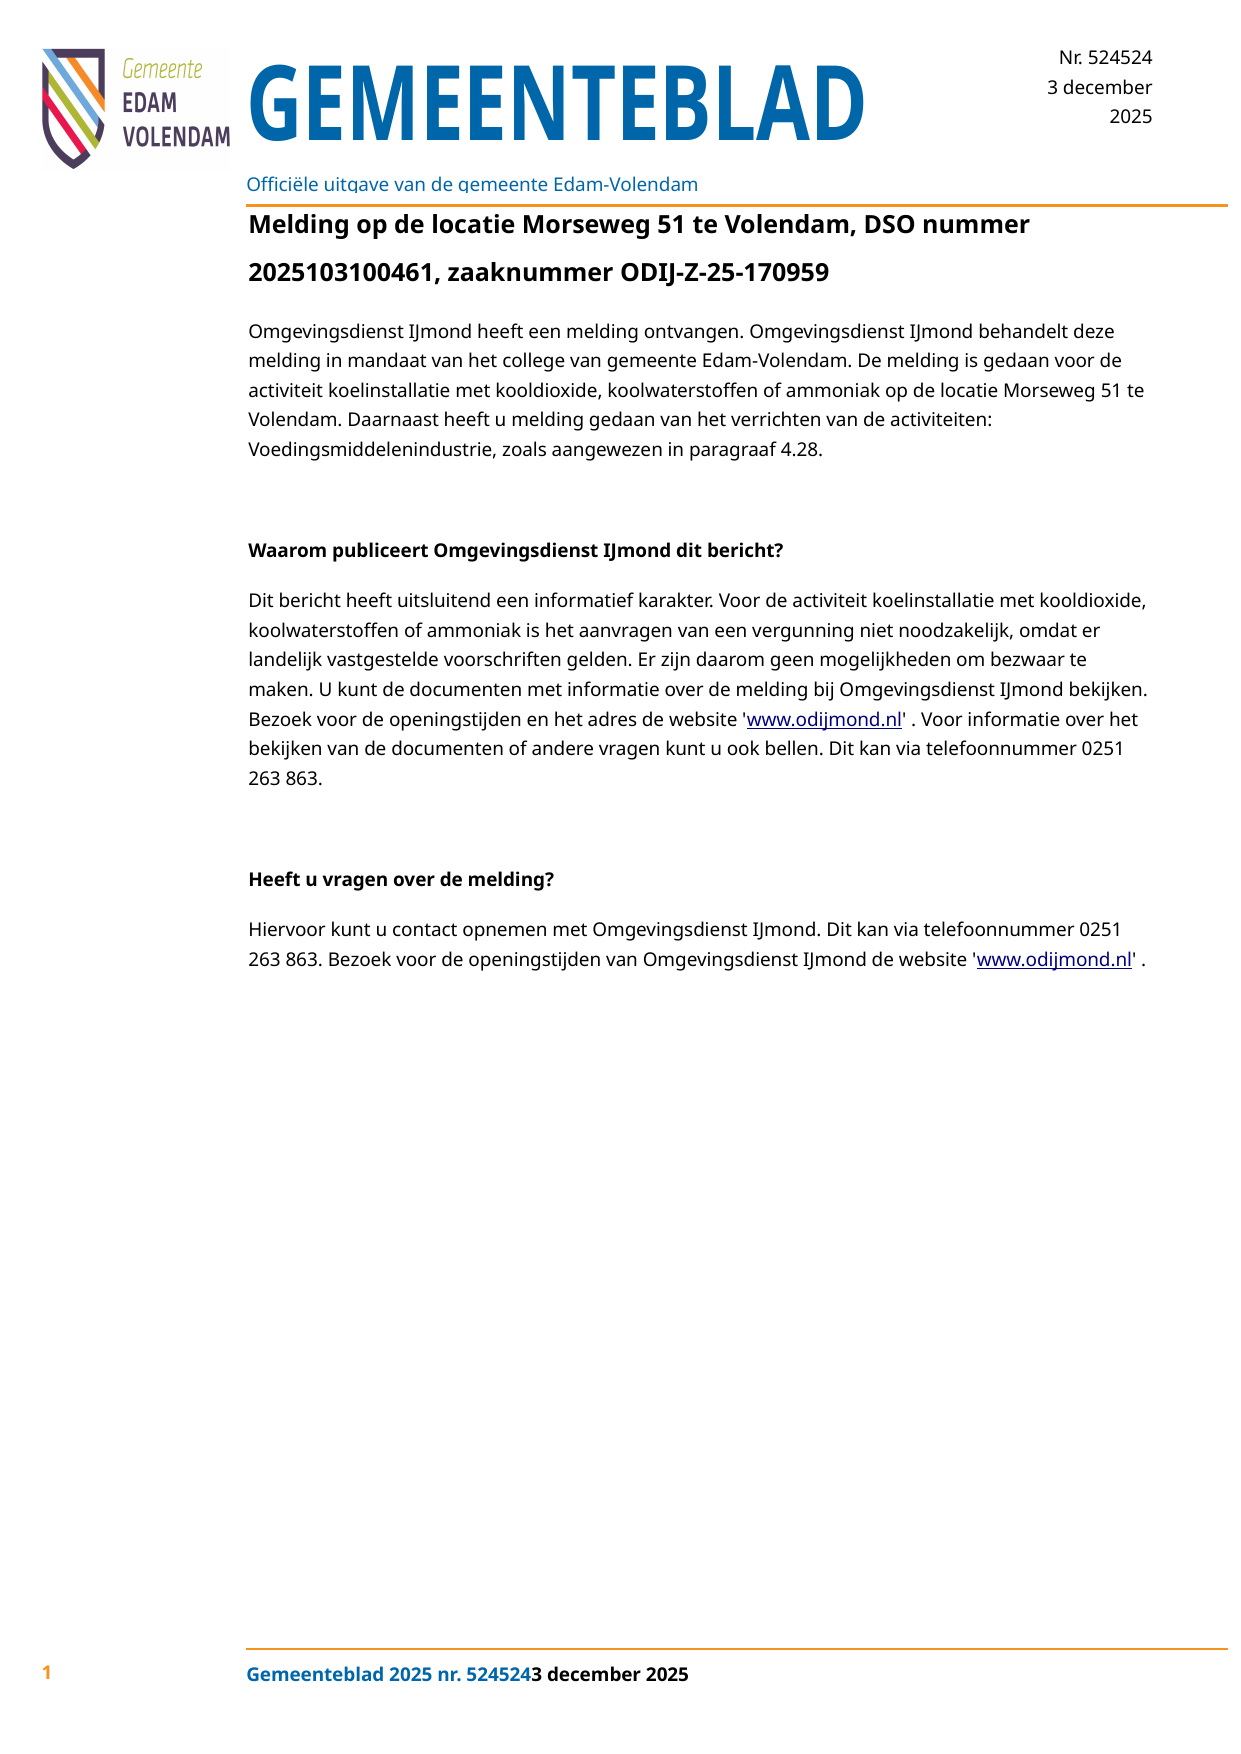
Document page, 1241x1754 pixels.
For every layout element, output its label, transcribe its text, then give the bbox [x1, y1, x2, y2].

picture [41, 47, 231, 172]
text Heeft u vragen over de melding? [248, 866, 1152, 892]
text Omgevingsdienst IJmond heeft een melding ontvangen. Omgevingsdienst IJmond behandelt deze melding in mandaat van het college van gemeente Edam-Volendam. De melding is gedaan voor de activiteit koelinstallatie met kooldioxide, koolwaterstoffen of ammoniak op de locatie Morseweg 51 te Volendam. Daarnaast heeft u melding gedaan van het verrichten van de activiteiten: Voedingsmiddelenindustrie, zoals aangewezen in paragraaf 4.28. [248, 318, 1152, 462]
text Melding op de locatie Morseweg 51 te Volendam, DSO nummer 2025103100461, zaaknummer ODIJ-Z-25-170959 [248, 207, 1152, 288]
text Waarom publiceert Omgevingsdienst IJmond dit bericht? [248, 537, 1152, 563]
text Dit bericht heeft uitsluitend een informatief karakter. Voor de activiteit koelinstallatie met kooldioxide, koolwaterstoffen of ammoniak is het aanvragen van een vergunning niet noodzakelijk, omdat er landelijk vastgestelde voorschriften gelden. Er zijn daarom geen mogelijkheden om bezwaar te maken. U kunt de documenten met informatie over de melding bij Omgevingsdienst IJmond bekijken. Bezoek voor de openingstijden en het adres de website 'www.odijmond.nl' . Voor informatie over het bekijken van de documenten of andere vragen kunt u ook bellen. Dit kan via telefoonnummer 0251 263 863. [248, 587, 1152, 791]
text Hiervoor kunt u contact opnemen met Omgevingsdienst IJmond. Dit kan via telefoonnummer 0251 263 863. Bezoek voor de openingstijden van Omgevingsdienst IJmond de website 'www.odijmond.nl' . [248, 916, 1152, 972]
